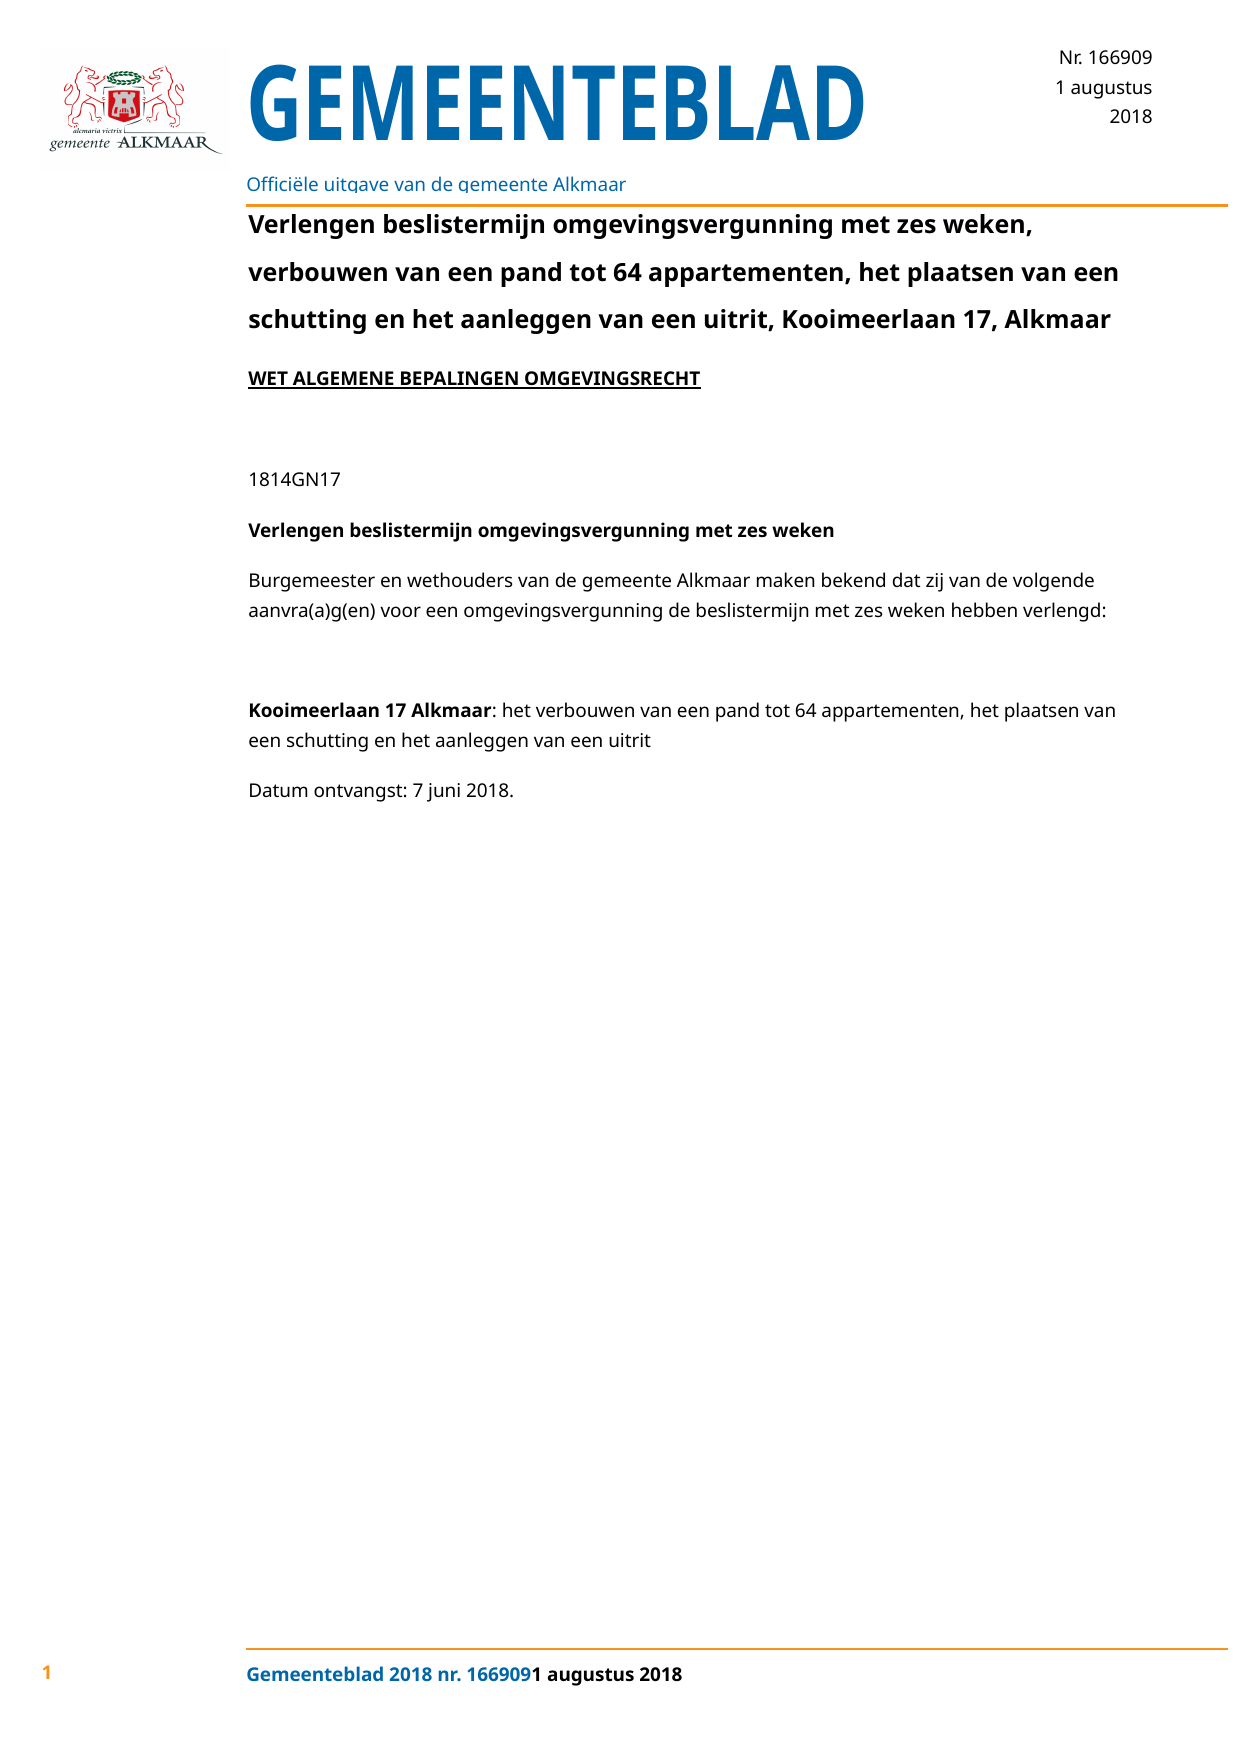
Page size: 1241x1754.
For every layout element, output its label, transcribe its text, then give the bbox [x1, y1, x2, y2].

text WET ALGEMENE BEPALINGEN OMGEVINGSRECHT [248, 366, 1152, 391]
text 1814GN17 [248, 466, 1152, 492]
text Burgemeester en wethouders van de gemeente Alkmaar maken bekend dat zij van de volgende aanvra(a)g(en) voor een omgevingsvergunning de beslistermijn met zes weken hebben verlengd: [248, 567, 1152, 622]
text Kooimeerlaan 17 Alkmaar: het verbouwen van een pand tot 64 appartementen, het plaatsen van een schutting en het aanleggen van een uitrit [248, 698, 1152, 753]
text Verlengen beslistermijn omgevingsvergunning met zes weken, verbouwen van een pand tot 64 appartementen, het plaatsen van een schutting en het aanleggen van een uitrit, Kooimeerlaan 17, Alkmaar [248, 207, 1152, 336]
picture [41, 47, 231, 172]
text Datum ontvangst: 7 juni 2018. [248, 778, 1152, 803]
text Verlengen beslistermijn omgevingsvergunning met zes weken [248, 517, 1152, 542]
